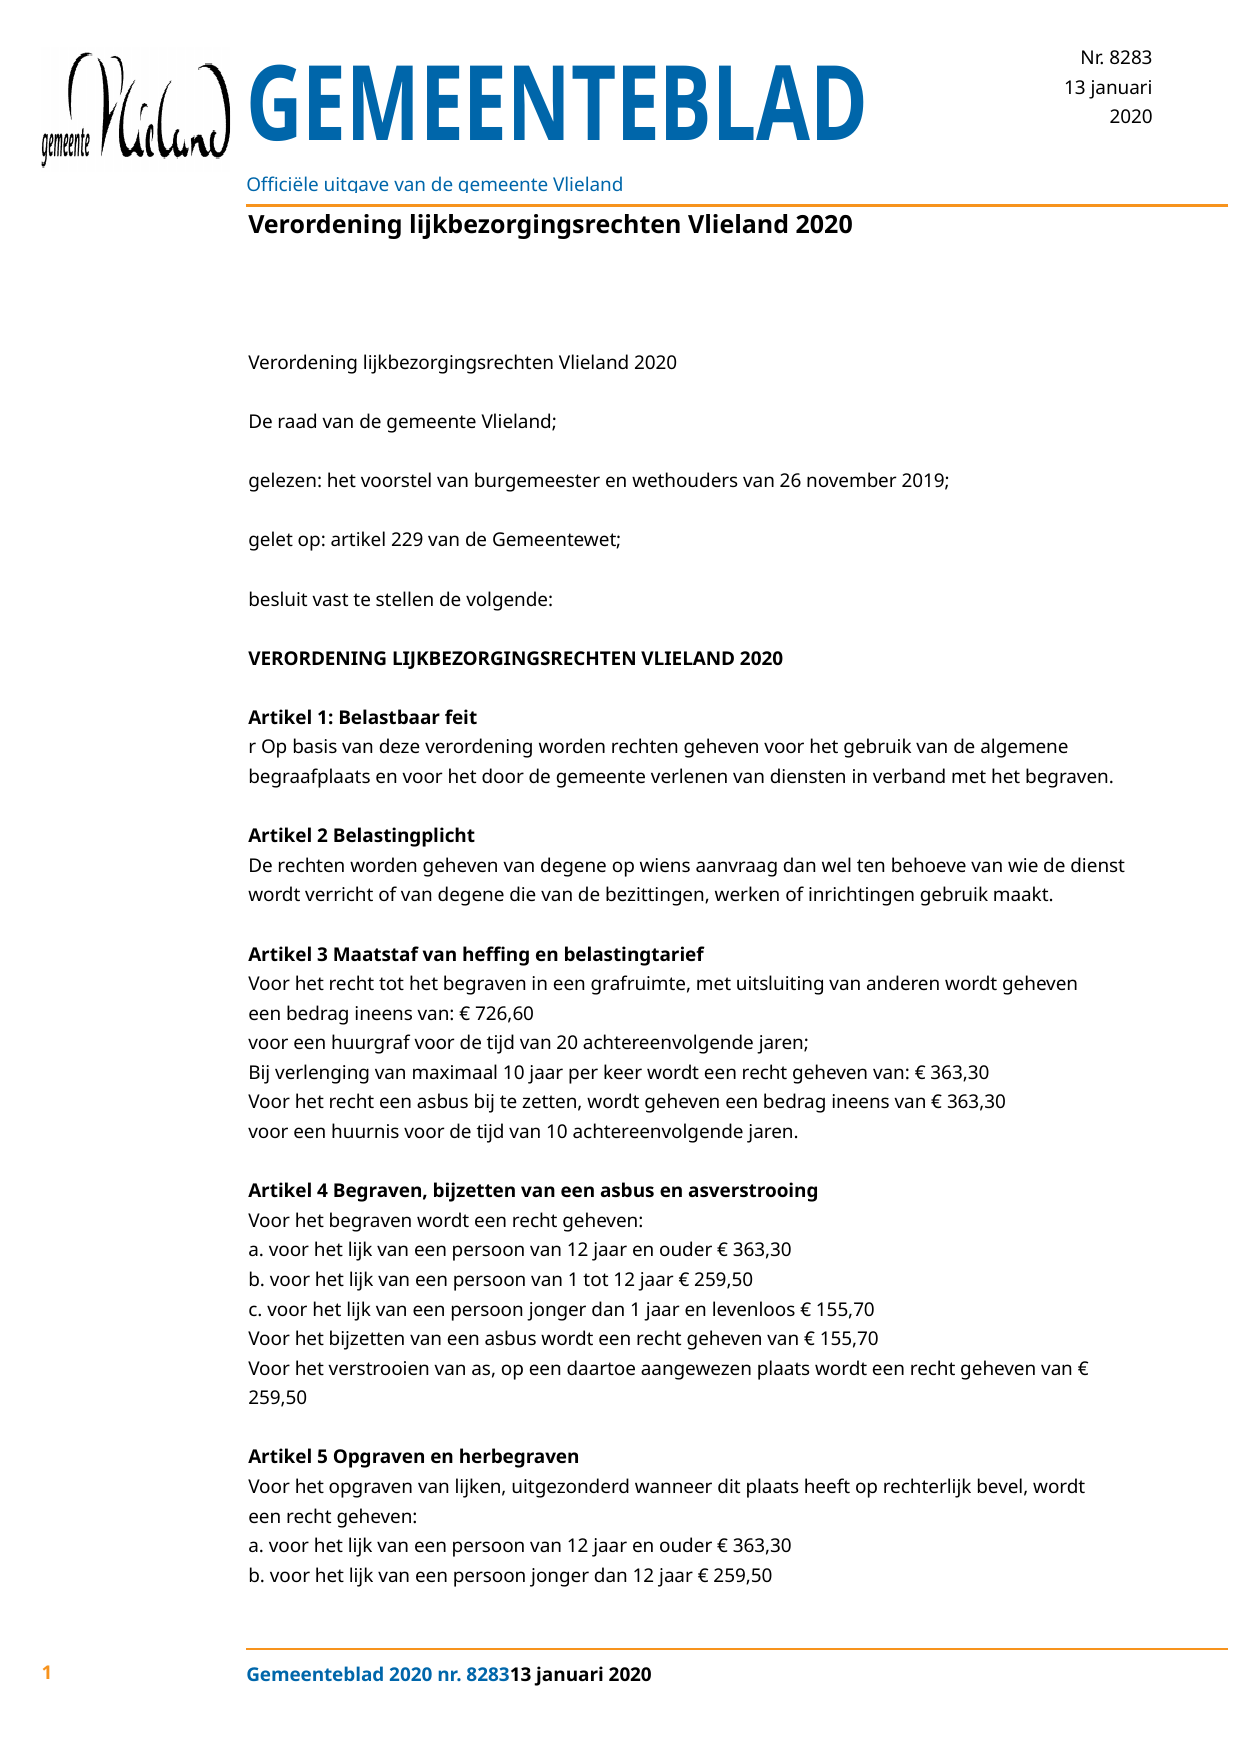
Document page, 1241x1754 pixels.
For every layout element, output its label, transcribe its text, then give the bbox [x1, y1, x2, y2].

text r Op basis van deze verordening worden rechten geheven voor het gebruik van de algemene begraafplaats en voor het door de gemeente verlenen van diensten in verband met het begraven. [248, 734, 1152, 789]
text een bedrag ineens van: € 726,60 [248, 1000, 1152, 1026]
text Bij verlenging van maximaal 10 jaar per keer wordt een recht geheven van: € 363,30 [248, 1059, 1152, 1085]
text Artikel 5 Opgraven en herbegraven [248, 1444, 1152, 1469]
text Verordening lijkbezorgingsrechten Vlieland 2020 [248, 349, 1152, 375]
text b. voor het lijk van een persoon van 1 tot 12 jaar € 259,50 [248, 1266, 1152, 1292]
text Verordening lijkbezorgingsrechten Vlieland 2020 [248, 207, 1152, 241]
text gelezen: het voorstel van burgemeester en wethouders van 26 november 2019; [248, 467, 1152, 493]
text VERORDENING LIJKBEZORGINGSRECHTEN VLIELAND 2020 [248, 645, 1152, 671]
text Voor het recht een asbus bij te zetten, wordt geheven een bedrag ineens van € 363,30 [248, 1089, 1152, 1114]
text Voor het opgraven van lijken, uitgezonderd wanneer dit plaats heeft op rechterlijk bevel, wordt [248, 1473, 1152, 1499]
text Artikel 1: Belastbaar feit [248, 704, 1152, 730]
text voor een huurgraf voor de tijd van 20 achtereenvolgende jaren; [248, 1029, 1152, 1055]
text Voor het bijzetten van een asbus wordt een recht geheven van € 155,70 [248, 1325, 1152, 1351]
text Voor het verstrooien van as, op een daartoe aangewezen plaats wordt een recht geheven van € 259,50 [248, 1355, 1152, 1410]
text Voor het begraven wordt een recht geheven: [248, 1207, 1152, 1233]
text c. voor het lijk van een persoon jonger dan 1 jaar en levenloos € 155,70 [248, 1296, 1152, 1322]
text voor een huurnis voor de tijd van 10 achtereenvolgende jaren. [248, 1118, 1152, 1144]
text Artikel 3 Maatstaf van heffing en belastingtarief [248, 941, 1152, 967]
text gelet op: artikel 229 van de Gemeentewet; [248, 527, 1152, 552]
text b. voor het lijk van een persoon jonger dan 12 jaar € 259,50 [248, 1562, 1152, 1588]
text De rechten worden geheven van degene op wiens aanvraag dan wel ten behoeve van wie de dienst wordt verricht of van degene die van de bezittingen, werken of inrichtingen gebruik maakt. [248, 852, 1152, 907]
text Voor het recht tot het begraven in een grafruimte, met uitsluiting van anderen wordt geheven [248, 970, 1152, 996]
text een recht geheven: [248, 1503, 1152, 1529]
text De raad van de gemeente Vlieland; [248, 408, 1152, 434]
text Artikel 4 Begraven, bijzetten van een asbus en asverstrooing [248, 1177, 1152, 1203]
picture [41, 47, 231, 172]
text a. voor het lijk van een persoon van 12 jaar en ouder € 363,30 [248, 1532, 1152, 1558]
text a. voor het lijk van een persoon van 12 jaar en ouder € 363,30 [248, 1237, 1152, 1262]
text Artikel 2 Belastingplicht [248, 822, 1152, 848]
text besluit vast te stellen de volgende: [248, 586, 1152, 612]
